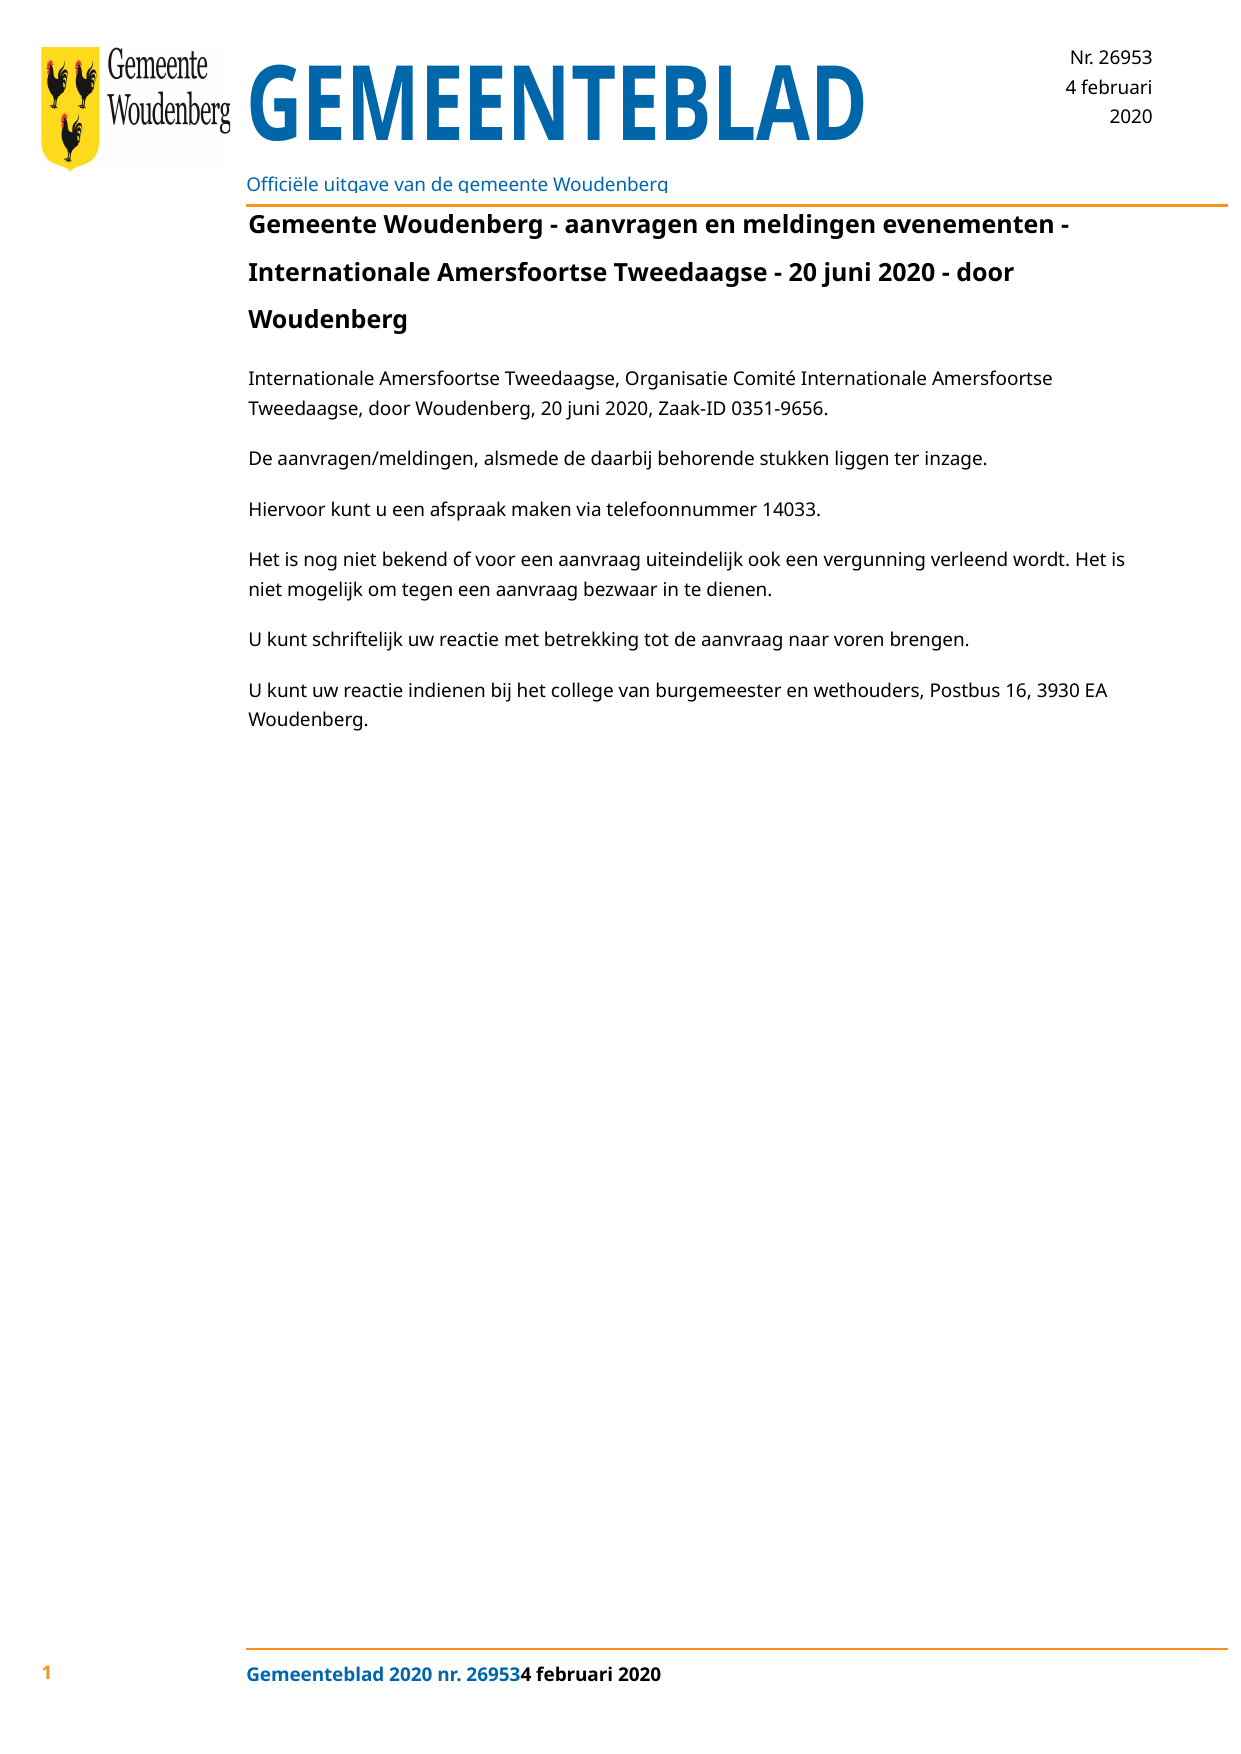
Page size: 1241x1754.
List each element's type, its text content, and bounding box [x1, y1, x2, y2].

picture [41, 47, 231, 172]
text U kunt uw reactie indienen bij het college van burgemeester en wethouders, Postbus 16, 3930 EA Woudenberg. [248, 677, 1152, 732]
text Het is nog niet bekend of voor een aanvraag uiteindelijk ook een vergunning verleend wordt. Het is niet mogelijk om tegen een aanvraag bezwaar in te dienen. [248, 546, 1152, 602]
text Gemeente Woudenberg - aanvragen en meldingen evenementen - Internationale Amersfoortse Tweedaagse - 20 juni 2020 - door Woudenberg [248, 207, 1152, 336]
text Hiervoor kunt u een afspraak maken via telefoonnummer 14033. [248, 496, 1152, 522]
text Internationale Amersfoortse Tweedaagse, Organisatie Comité Internationale Amersfoortse Tweedaagse, door Woudenberg, 20 juni 2020, Zaak-ID 0351-9656. [248, 366, 1152, 421]
text U kunt schriftelijk uw reactie met betrekking tot de aanvraag naar voren brengen. [248, 626, 1152, 652]
text De aanvragen/meldingen, alsmede de daarbij behorende stukken liggen ter inzage. [248, 446, 1152, 471]
